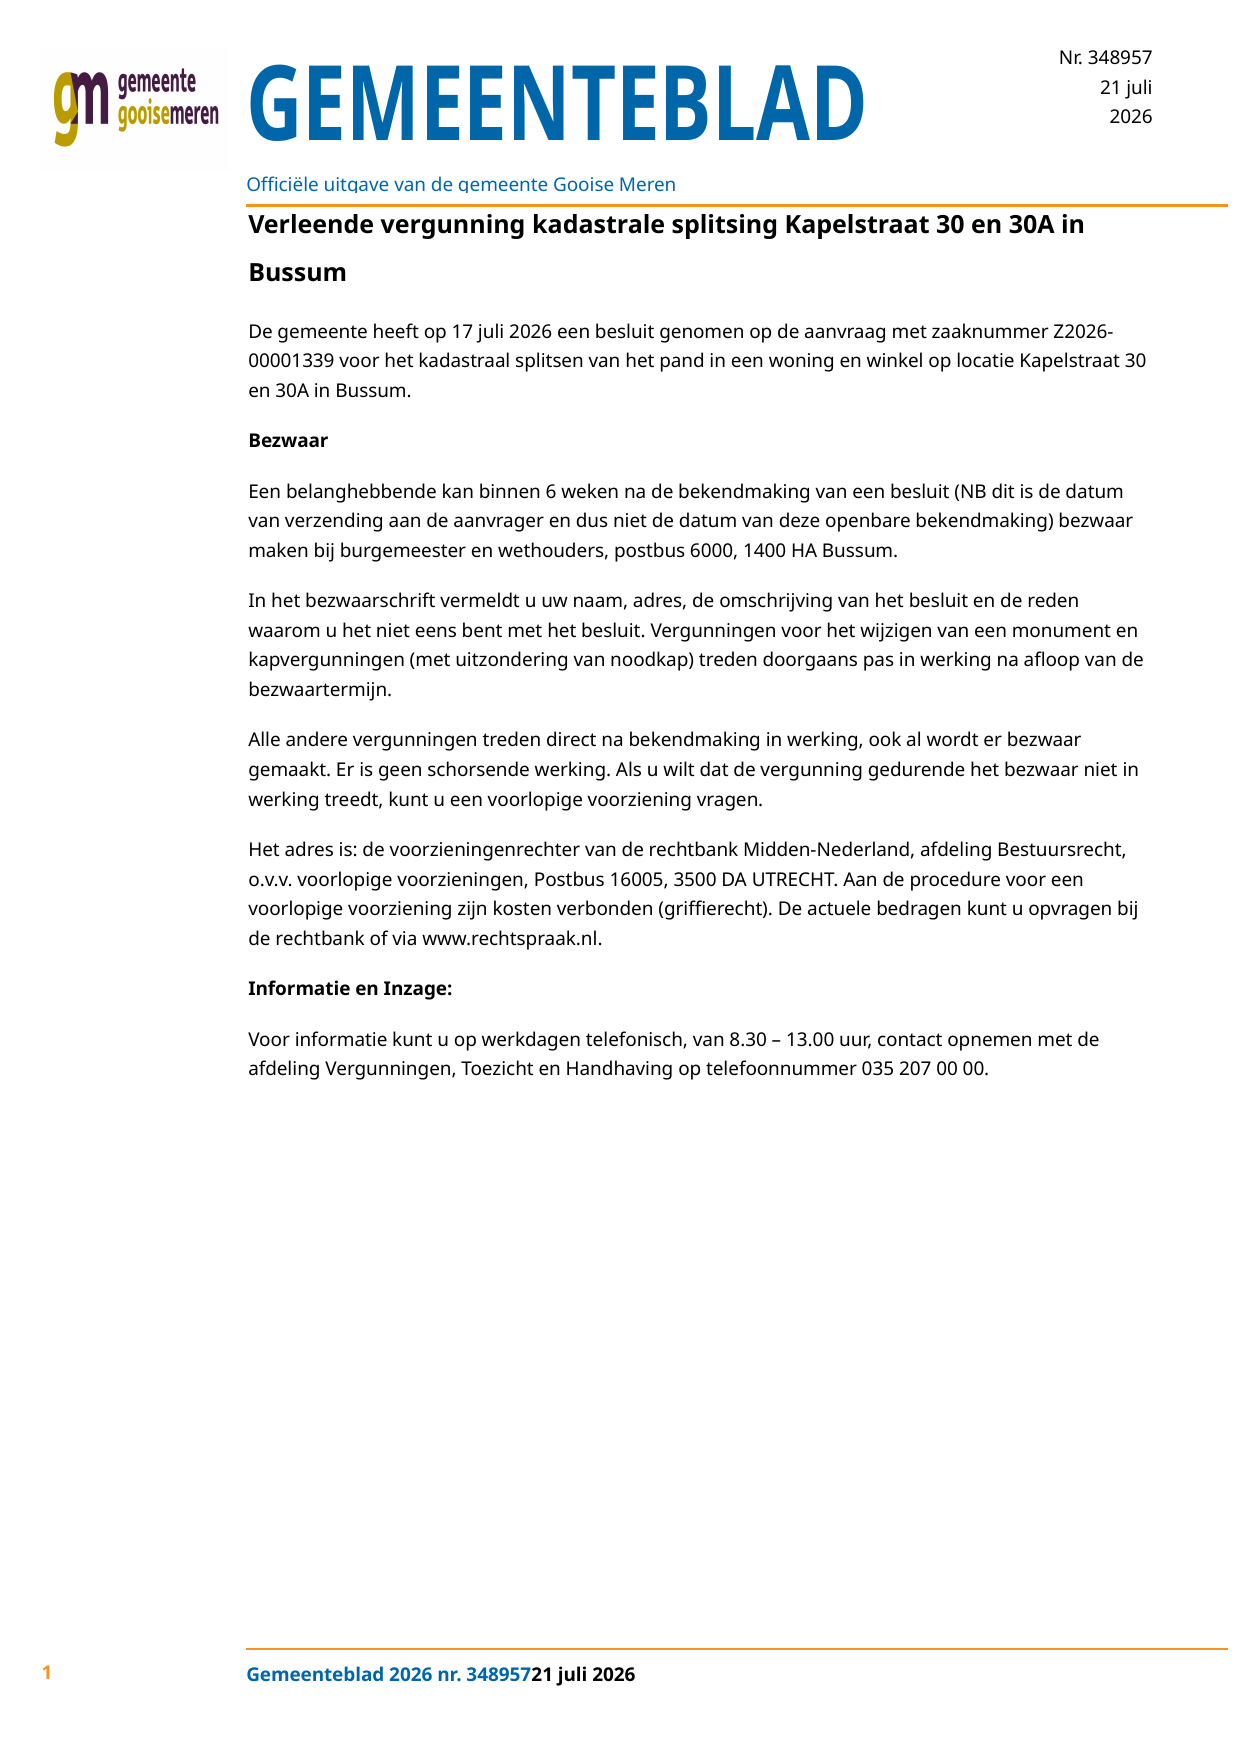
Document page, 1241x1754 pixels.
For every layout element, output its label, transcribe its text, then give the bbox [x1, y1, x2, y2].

text Voor informatie kunt u op werkdagen telefonisch, van 8.30 – 13.00 uur, contact opnemen met de afdeling Vergunningen, Toezicht en Handhaving op telefoonnummer 035 207 00 00. [248, 1026, 1152, 1081]
picture [41, 47, 231, 172]
text Bezwaar [248, 427, 1152, 453]
text De gemeente heeft op 17 juli 2026 een besluit genomen op de aanvraag met zaaknummer Z2026-00001339 voor het kadastraal splitsen van het pand in een woning en winkel op locatie Kapelstraat 30 en 30A in Bussum. [248, 318, 1152, 403]
text In het bezwaarschrift vermeldt u uw naam, adres, de omschrijving van het besluit en de reden waarom u het niet eens bent met het besluit. Vergunningen voor het wijzigen van een monument en kapvergunningen (met uitzondering van noodkap) treden doorgaans pas in werking na afloop van de bezwaartermijn. [248, 587, 1152, 702]
text Verleende vergunning kadastrale splitsing Kapelstraat 30 en 30A in Bussum [248, 207, 1152, 288]
text Alle andere vergunningen treden direct na bekendmaking in werking, ook al wordt er bezwaar gemaakt. Er is geen schorsende werking. Als u wilt dat de vergunning gedurende het bezwaar niet in werking treedt, kunt u een voorlopige voorziening vragen. [248, 727, 1152, 812]
text Informatie en Inzage: [248, 975, 1152, 1001]
text Het adres is: de voorzieningenrechter van de rechtbank Midden-Nederland, afdeling Bestuursrecht, o.v.v. voorlopige voorzieningen, Postbus 16005, 3500 DA UTRECHT. Aan de procedure voor een voorlopige voorziening zijn kosten verbonden (griffierecht). De actuele bedragen kunt u opvragen bij de rechtbank of via www.rechtspraak.nl. [248, 836, 1152, 951]
text Een belanghebbende kan binnen 6 weken na de bekendmaking van een besluit (NB dit is de datum van verzending aan de aanvrager en dus niet de datum van deze openbare bekendmaking) bezwaar maken bij burgemeester en wethouders, postbus 6000, 1400 HA Bussum. [248, 478, 1152, 563]
